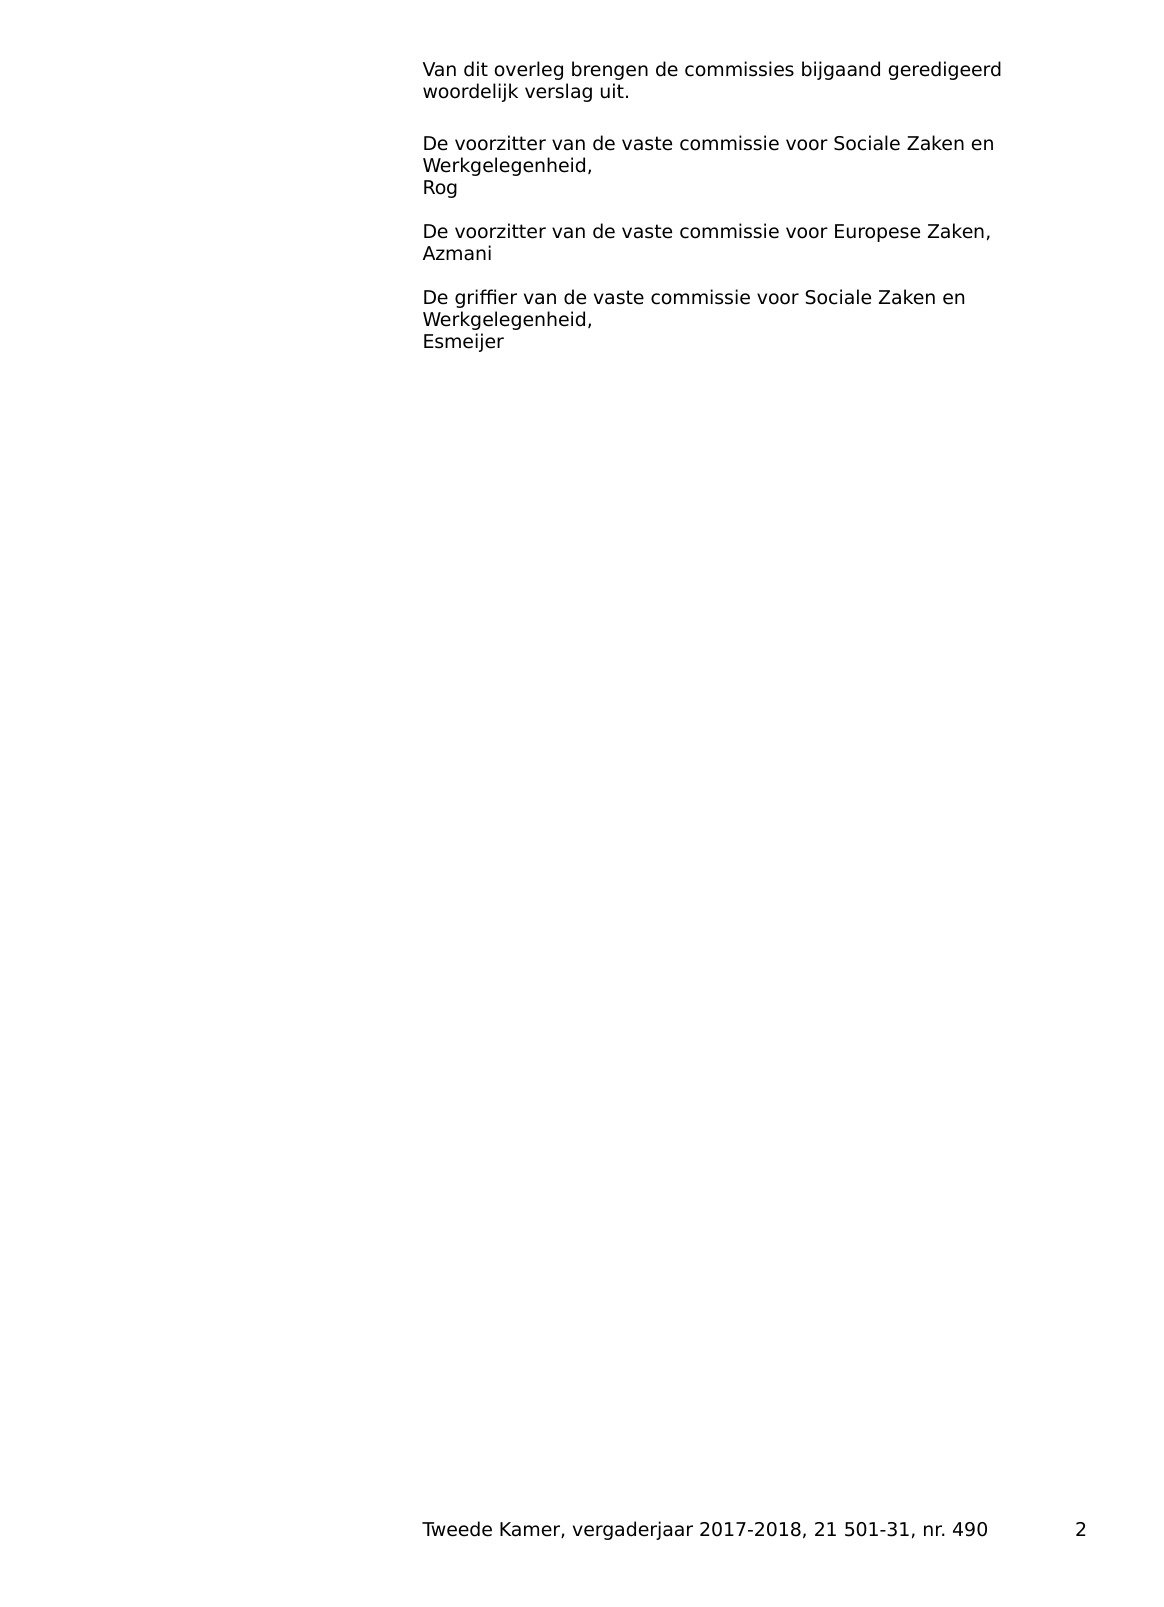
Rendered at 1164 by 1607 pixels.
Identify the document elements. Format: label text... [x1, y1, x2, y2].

text De voorzitter van de vaste commissie voor Sociale Zaken en Werkgelegenheid, Rog [422, 133, 1087, 199]
text De griffier van de vaste commissie voor Sociale Zaken en Werkgelegenheid, Esmeijer [422, 287, 1087, 353]
text De voorzitter van de vaste commissie voor Europese Zaken, Azmani [422, 221, 1087, 265]
text Van dit overleg brengen de commissies bijgaand geredigeerd woordelijk verslag uit. [422, 59, 1087, 103]
